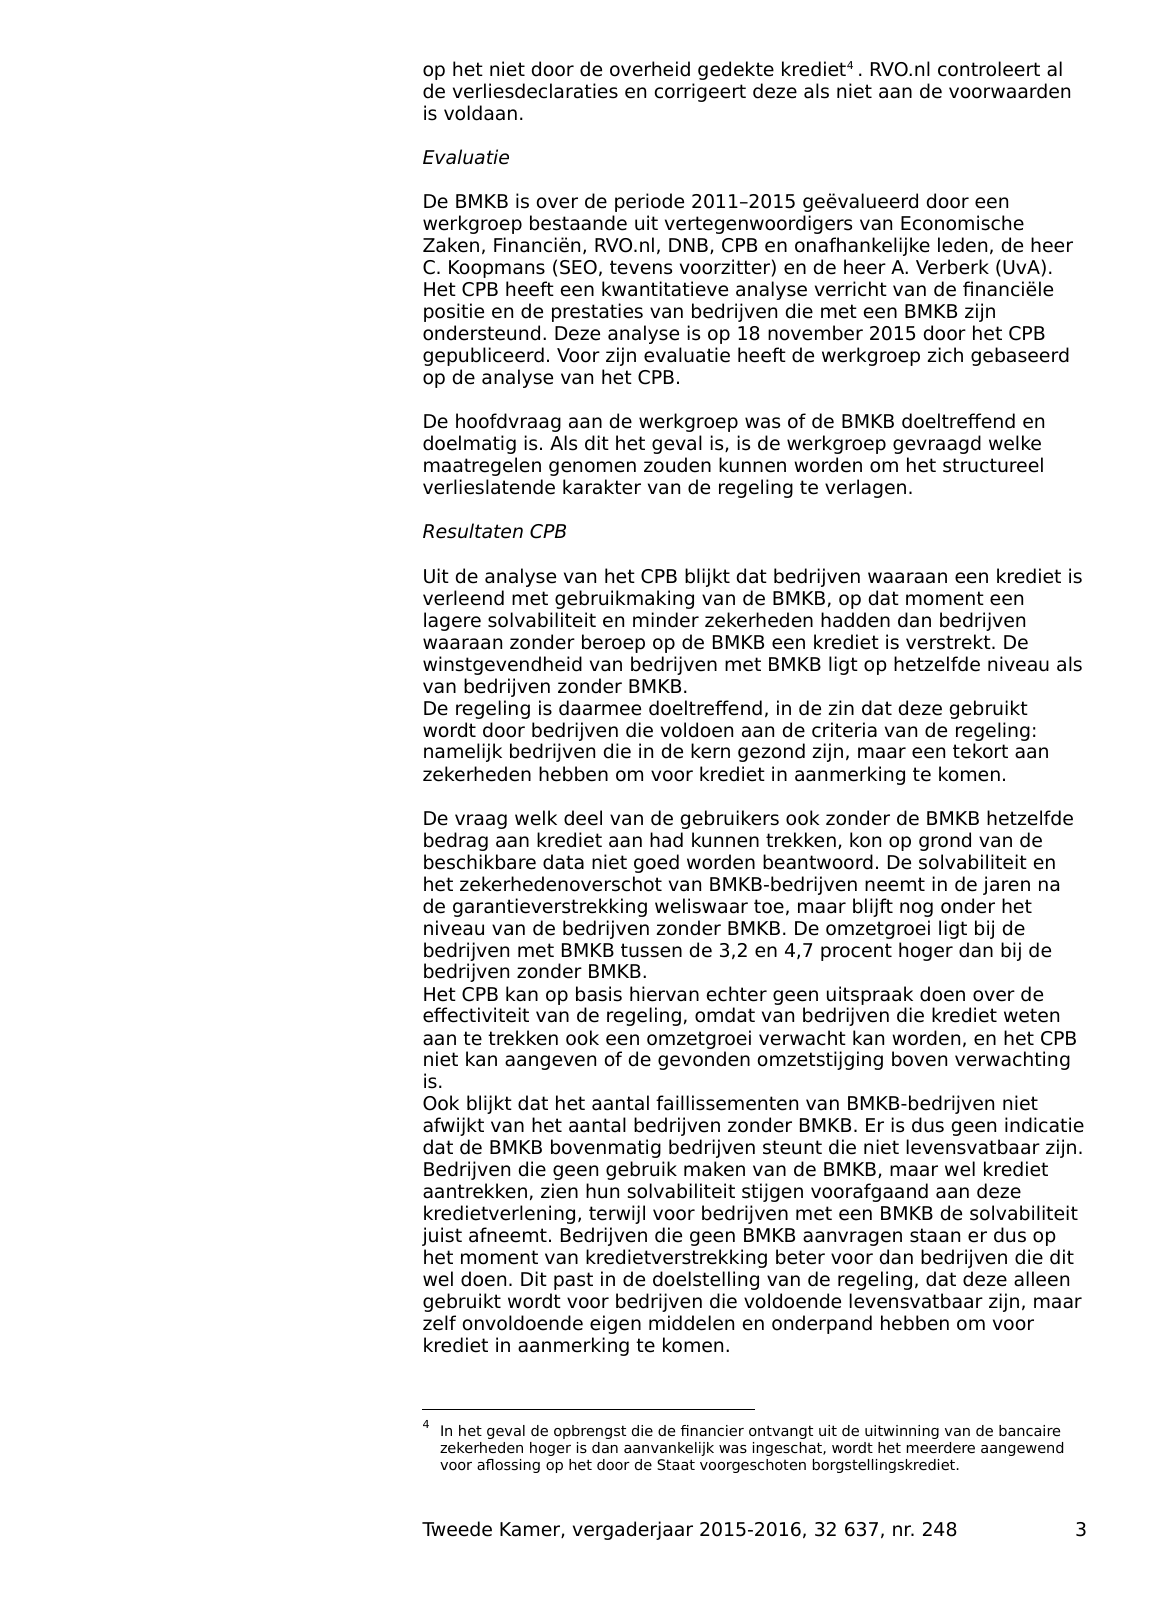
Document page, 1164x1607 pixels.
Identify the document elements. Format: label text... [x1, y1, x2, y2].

text De hoofdvraag aan de werkgroep was of de BMKB doeltreffend en doelmatig is. Als dit het geval is, is de werkgroep gevraagd welke maatregelen genomen zouden kunnen worden om het structureel verlieslatende karakter van de regeling te verlagen. [422, 411, 1087, 499]
text De regeling is daarmee doeltreffend, in de zin dat deze gebruikt wordt door bedrijven die voldoen aan de criteria van de regeling: namelijk bedrijven die in de kern gezond zijn, maar een tekort aan zekerheden hebben om voor krediet in aanmerking te komen. [422, 697, 1087, 785]
text Het CPB kan op basis hiervan echter geen uitspraak doen over de effectiviteit van de regeling, omdat van bedrijven die krediet weten aan te trekken ook een omzetgroei verwacht kan worden, en het CPB niet kan aangeven of de gevonden omzetstijging boven verwachting is. [422, 983, 1087, 1093]
text Ook blijkt dat het aantal faillissementen van BMKB-bedrijven niet afwijkt van het aantal bedrijven zonder BMKB. Er is dus geen indicatie dat de BMKB bovenmatig bedrijven steunt die niet levensvatbaar zijn. Bedrijven die geen gebruik maken van de BMKB, maar wel krediet aantrekken, zien hun solvabiliteit stijgen voorafgaand aan deze kredietverlening, terwijl voor bedrijven met een BMKB de solvabiliteit juist afneemt. Bedrijven die geen BMKB aanvragen staan er dus op het moment van kredietverstrekking beter voor dan bedrijven die dit wel doen. Dit past in de doelstelling van de regeling, dat deze alleen gebruikt wordt voor bedrijven die voldoende levensvatbaar zijn, maar zelf onvoldoende eigen middelen en onderpand hebben om voor krediet in aanmerking te komen. [422, 1093, 1087, 1357]
text Uit de analyse van het CPB blijkt dat bedrijven waaraan een krediet is verleend met gebruikmaking van de BMKB, op dat moment een lagere solvabiliteit en minder zekerheden hadden dan bedrijven waaraan zonder beroep op de BMKB een krediet is verstrekt. De winstgevendheid van bedrijven met BMKB ligt op hetzelfde niveau als van bedrijven zonder BMKB. [422, 566, 1087, 697]
text op het niet door de overheid gedekte krediet. RVO.nl controleert al de verliesdeclaraties en corrigeert deze als niet aan de voorwaarden is voldaan. [422, 59, 1087, 125]
subtitle Resultaten CPB [422, 521, 1087, 543]
text De BMKB is over de periode 2011–2015 geëvalueerd door een werkgroep bestaande uit vertegenwoordigers van Economische Zaken, Financiën, RVO.nl, DNB, CPB en onafhankelijke leden, de heer C. Koopmans (SEO, tevens voorzitter) en de heer A. Verberk (UvA). Het CPB heeft een kwantitatieve analyse verricht van de financiële positie en de prestaties van bedrijven die met een BMKB zijn ondersteund. Deze analyse is op 18 november 2015 door het CPB gepubliceerd. Voor zijn evaluatie heeft de werkgroep zich gebaseerd op de analyse van het CPB. [422, 191, 1087, 389]
text In het geval de opbrengst die de financier ontvangt uit de uitwinning van de bancaire zekerheden hoger is dan aanvankelijk was ingeschat, wordt het meerdere aangewend voor aflossing op het door de Staat voorgeschoten borgstellingskrediet. [422, 1418, 1087, 1474]
text De vraag welk deel van de gebruikers ook zonder de BMKB hetzelfde bedrag aan krediet aan had kunnen trekken, kon op grond van de beschikbare data niet goed worden beantwoord. De solvabiliteit en het zekerhedenoverschot van BMKB-bedrijven neemt in de jaren na de garantieverstrekking weliswaar toe, maar blijft nog onder het niveau van de bedrijven zonder BMKB. De omzetgroei ligt bij de bedrijven met BMKB tussen de 3,2 en 4,7 procent hoger dan bij de bedrijven zonder BMKB. [422, 808, 1087, 983]
subtitle Evaluatie [422, 147, 1087, 169]
